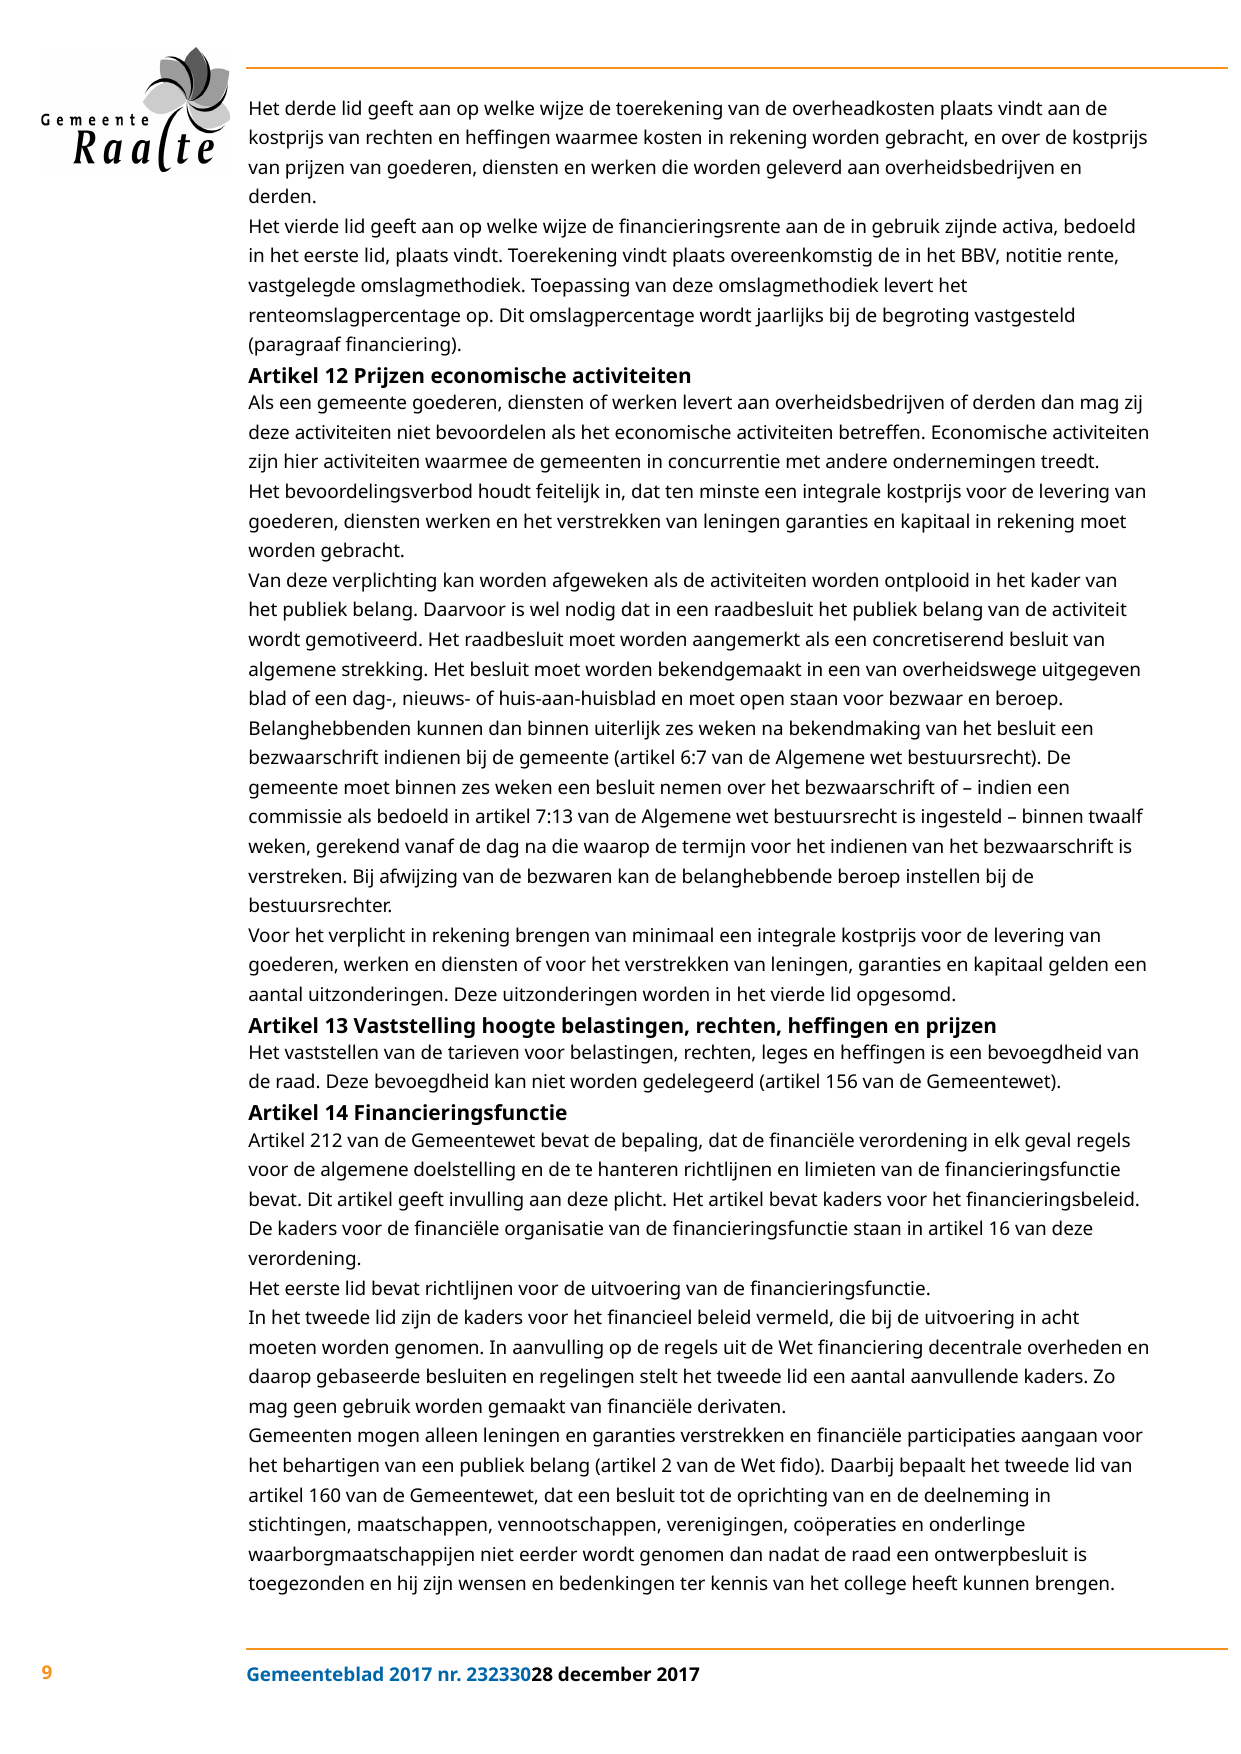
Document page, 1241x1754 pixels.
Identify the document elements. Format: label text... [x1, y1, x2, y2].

text Artikel 14 Financieringsfunctie [248, 1098, 1152, 1127]
text Artikel 13 Vaststelling hoogte belastingen, rechten, heffingen en prijzen [248, 1011, 1152, 1039]
text Het derde lid geeft aan op welke wijze de toerekening van de overheadkosten plaats vindt aan de kostprijs van rechten en heffingen waarmee kosten in rekening worden gebracht, en over de kostprijs van prijzen van goederen, diensten en werken die worden geleverd aan overheidsbedrijven en derden. [248, 95, 1152, 209]
text Artikel 12 Prijzen economische activiteiten [248, 361, 1152, 389]
text Het bevoordelingsverbod houdt feitelijk in, dat ten minste een integrale kostprijs voor de levering van goederen, diensten werken en het verstrekken van leningen garanties en kapitaal in rekening moet worden gebracht. [248, 478, 1152, 563]
text Het vaststellen van de tarieven voor belastingen, rechten, leges en heffingen is een bevoegdheid van de raad. Deze bevoegdheid kan niet worden gedelegeerd (artikel 156 van de Gemeentewet). [248, 1039, 1152, 1094]
text Gemeenten mogen alleen leningen en garanties verstrekken en financiële participaties aangaan voor het behartigen van een publiek belang (artikel 2 van de Wet fido). Daarbij bepaalt het tweede lid van artikel 160 van de Gemeentewet, dat een besluit tot de oprichting van en de deelneming in stichtingen, maatschappen, vennootschappen, verenigingen, coöperaties en onderlinge waarborgmaatschappijen niet eerder wordt genomen dan nadat de raad een ontwerpbesluit is toegezonden en hij zijn wensen en bedenkingen ter kennis van het college heeft kunnen brengen. [248, 1423, 1152, 1596]
text In het tweede lid zijn de kaders voor het financieel beleid vermeld, die bij de uitvoering in acht moeten worden genomen. In aanvulling op de regels uit de Wet financiering decentrale overheden en daarop gebaseerde besluiten en regelingen stelt het tweede lid een aantal aanvullende kaders. Zo mag geen gebruik worden gemaakt van financiële derivaten. [248, 1304, 1152, 1419]
text Als een gemeente goederen, diensten of werken levert aan overheidsbedrijven of derden dan mag zij deze activiteiten niet bevoordelen als het economische activiteiten betreffen. Economische activiteiten zijn hier activiteiten waarmee de gemeenten in concurrentie met andere ondernemingen treedt. [248, 389, 1152, 474]
text Artikel 212 van de Gemeentewet bevat de bepaling, dat de financiële verordening in elk geval regels voor de algemene doelstelling en de te hanteren richtlijnen en limieten van de financieringsfunctie bevat. Dit artikel geeft invulling aan deze plicht. Het artikel bevat kaders voor het financieringsbeleid. De kaders voor de financiële organisatie van de financieringsfunctie staan in artikel 16 van deze verordening. [248, 1127, 1152, 1271]
picture [41, 47, 231, 172]
text Het eerste lid bevat richtlijnen voor de uitvoering van de financieringsfunctie. [248, 1275, 1152, 1300]
text Van deze verplichting kan worden afgeweken als de activiteiten worden ontplooid in het kader van het publiek belang. Daarvoor is wel nodig dat in een raadbesluit het publiek belang van de activiteit wordt gemotiveerd. Het raadbesluit moet worden aangemerkt als een concretiserend besluit van algemene strekking. Het besluit moet worden bekendgemaakt in een van overheidswege uitgegeven blad of een dag-, nieuws- of huis-aan-huisblad en moet open staan voor bezwaar en beroep. Belanghebbenden kunnen dan binnen uiterlijk zes weken na bekendmaking van het besluit een bezwaarschrift indienen bij de gemeente (artikel 6:7 van de Algemene wet bestuursrecht). De gemeente moet binnen zes weken een besluit nemen over het bezwaarschrift of – indien een commissie als bedoeld in artikel 7:13 van de Algemene wet bestuursrecht is ingesteld – binnen twaalf weken, gerekend vanaf de dag na die waarop de termijn voor het indienen van het bezwaarschrift is verstreken. Bij afwijzing van de bezwaren kan de belanghebbende beroep instellen bij de bestuursrechter. [248, 567, 1152, 918]
text Voor het verplicht in rekening brengen van minimaal een integrale kostprijs voor de levering van goederen, werken en diensten of voor het verstrekken van leningen, garanties en kapitaal gelden een aantal uitzonderingen. Deze uitzonderingen worden in het vierde lid opgesomd. [248, 922, 1152, 1007]
text Het vierde lid geeft aan op welke wijze de financieringsrente aan de in gebruik zijnde activa, bedoeld in het eerste lid, plaats vindt. Toerekening vindt plaats overeenkomstig de in het BBV, notitie rente, vastgelegde omslagmethodiek. Toepassing van deze omslagmethodiek levert het renteomslagpercentage op. Dit omslagpercentage wordt jaarlijks bij de begroting vastgesteld (paragraaf financiering). [248, 213, 1152, 357]
